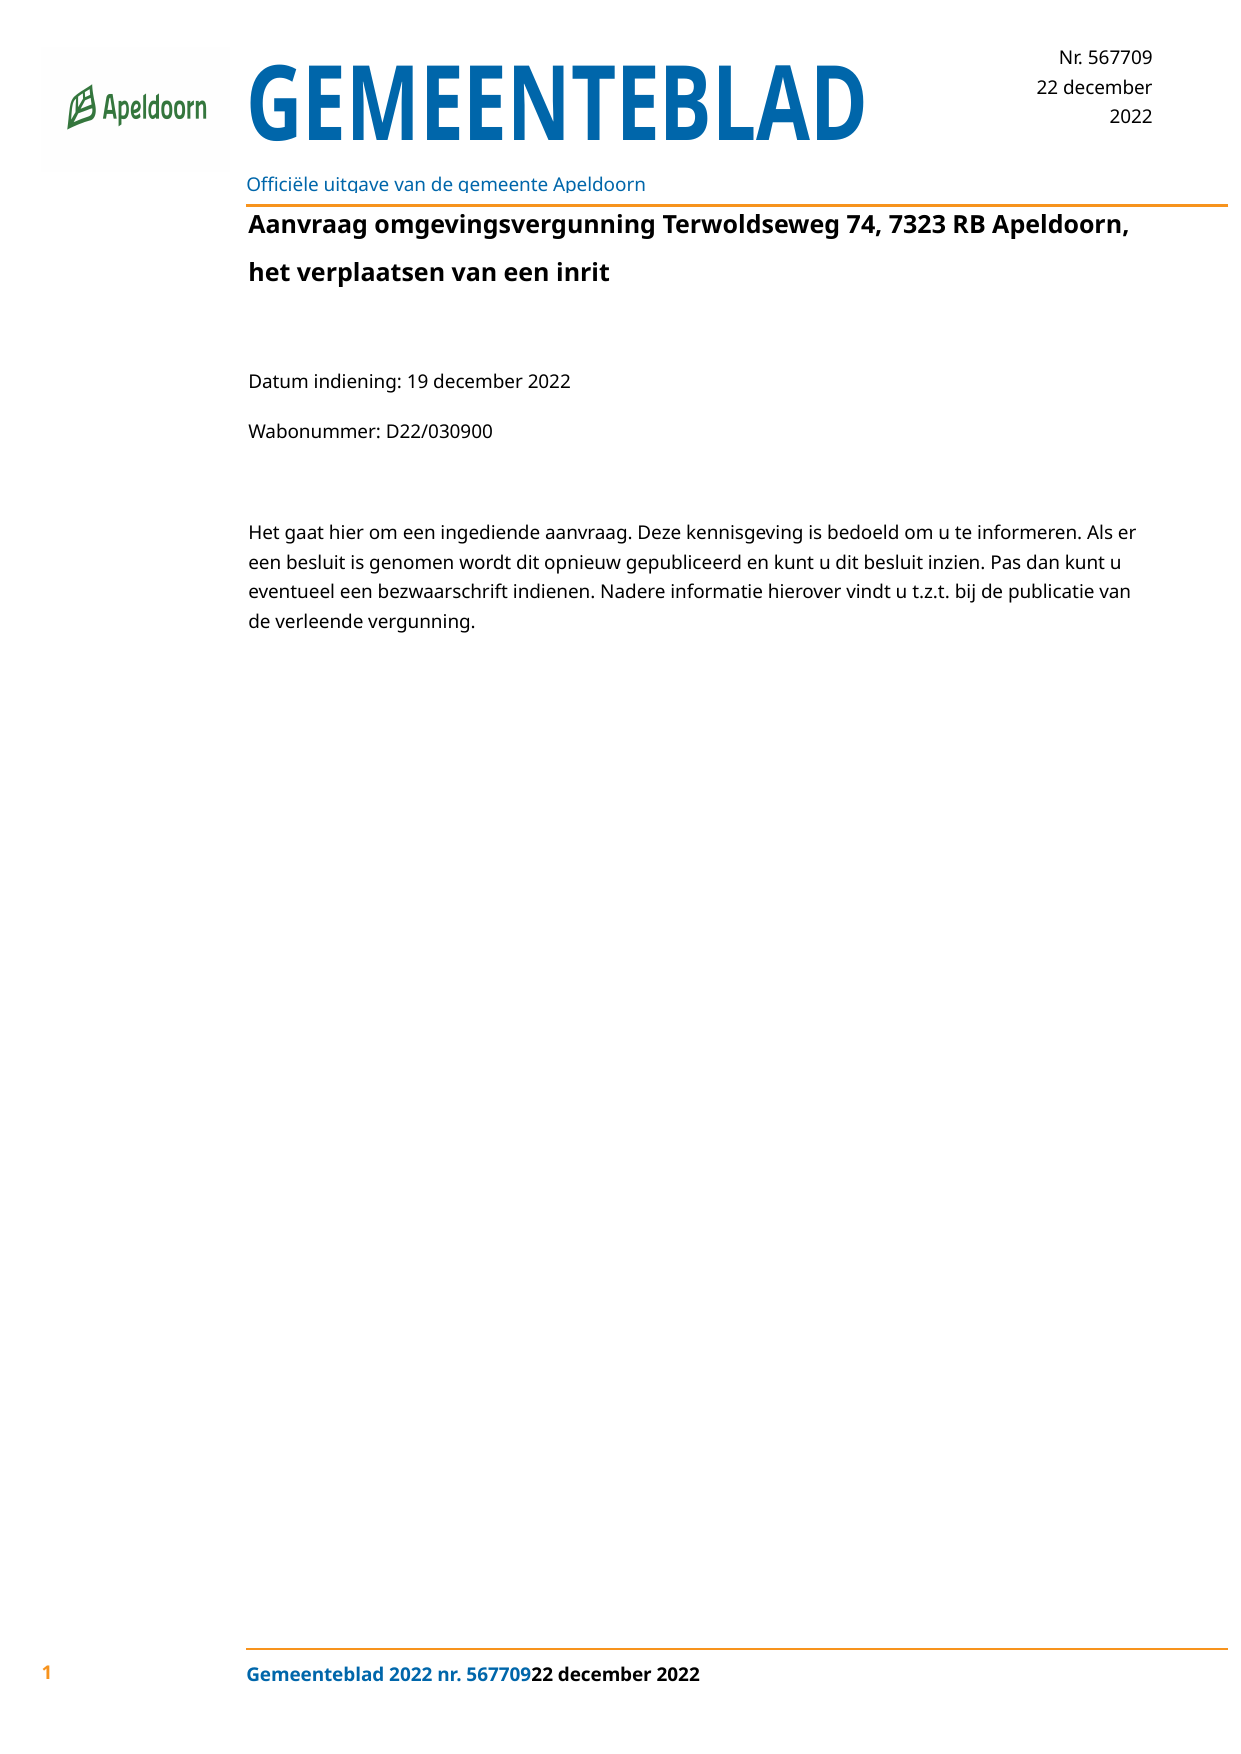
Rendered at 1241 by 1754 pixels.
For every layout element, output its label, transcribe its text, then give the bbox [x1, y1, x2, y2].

text Aanvraag omgevingsvergunning Terwoldseweg 74, 7323 RB Apeldoorn, het verplaatsen van een inrit [248, 207, 1152, 288]
text Datum indiening: 19 december 2022 [248, 368, 1152, 394]
picture [41, 47, 231, 172]
text Wabonummer: D22/030900 [248, 419, 1152, 444]
text Het gaat hier om een ingediende aanvraag. Deze kennisgeving is bedoeld om u te informeren. Als er een besluit is genomen wordt dit opnieuw gepubliceerd en kunt u dit besluit inzien. Pas dan kunt u eventueel een bezwaarschrift indienen. Nadere informatie hierover vindt u t.z.t. bij de publicatie van de verleende vergunning. [248, 519, 1152, 634]
